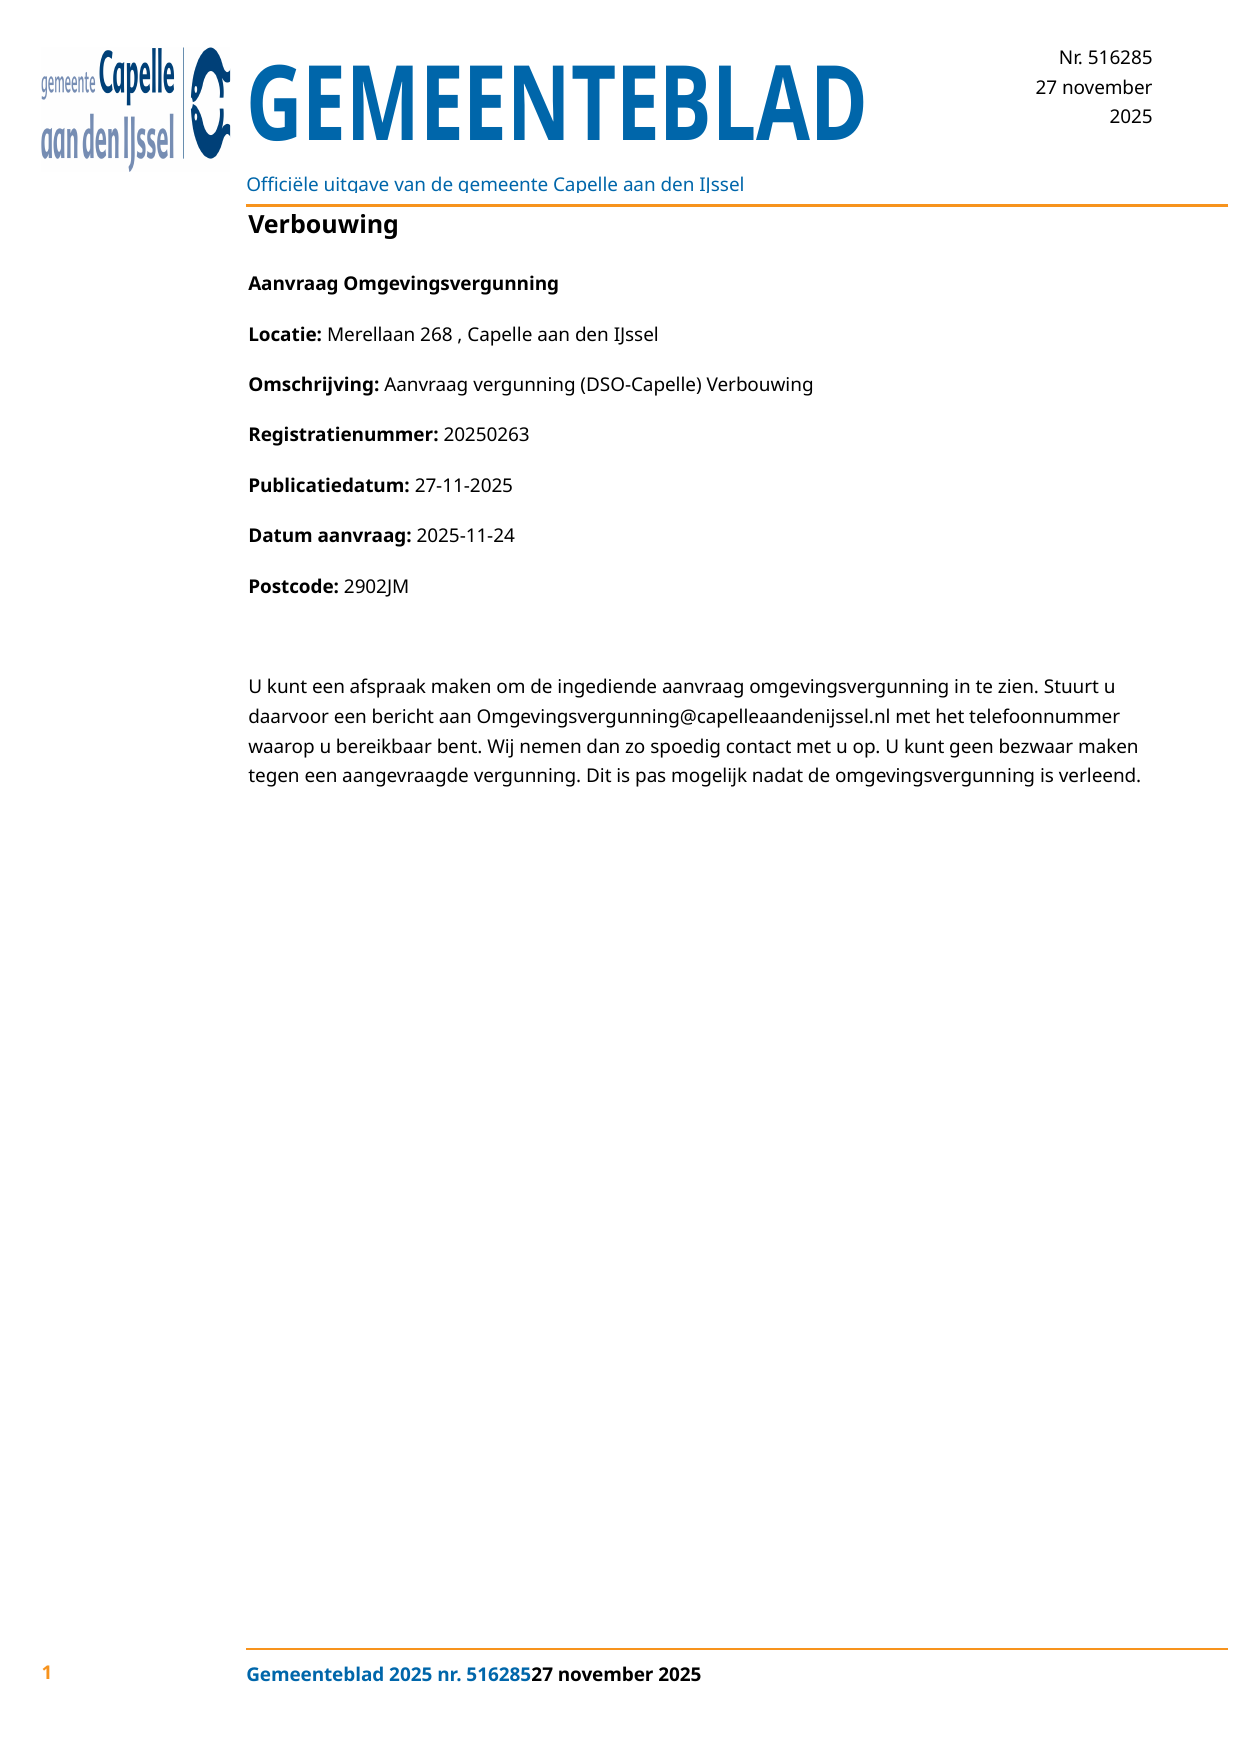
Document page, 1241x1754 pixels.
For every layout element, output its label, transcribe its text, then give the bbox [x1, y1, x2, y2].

text U kunt een afspraak maken om de ingediende aanvraag omgevingsvergunning in te zien. Stuurt u daarvoor een bericht aan Omgevingsvergunning@capelleaandenijssel.nl met het telefoonnummer waarop u bereikbaar bent. Wij nemen dan zo spoedig contact met u op. U kunt geen bezwaar maken tegen een aangevraagde vergunning. Dit is pas mogelijk nadat de omgevingsvergunning is verleend. [248, 674, 1152, 788]
text Locatie: Merellaan 268 , Capelle aan den IJssel [248, 321, 1152, 346]
text Datum aanvraag: 2025-11-24 [248, 522, 1152, 548]
text Publicatiedatum: 27-11-2025 [248, 472, 1152, 498]
text Omschrijving: Aanvraag vergunning (DSO-Capelle) Verbouwing [248, 371, 1152, 397]
text Registratienummer: 20250263 [248, 422, 1152, 447]
text Postcode: 2902JM [248, 573, 1152, 598]
picture [41, 47, 231, 172]
text Verbouwing [248, 207, 1152, 241]
text Aanvraag Omgevingsvergunning [248, 270, 1152, 296]
